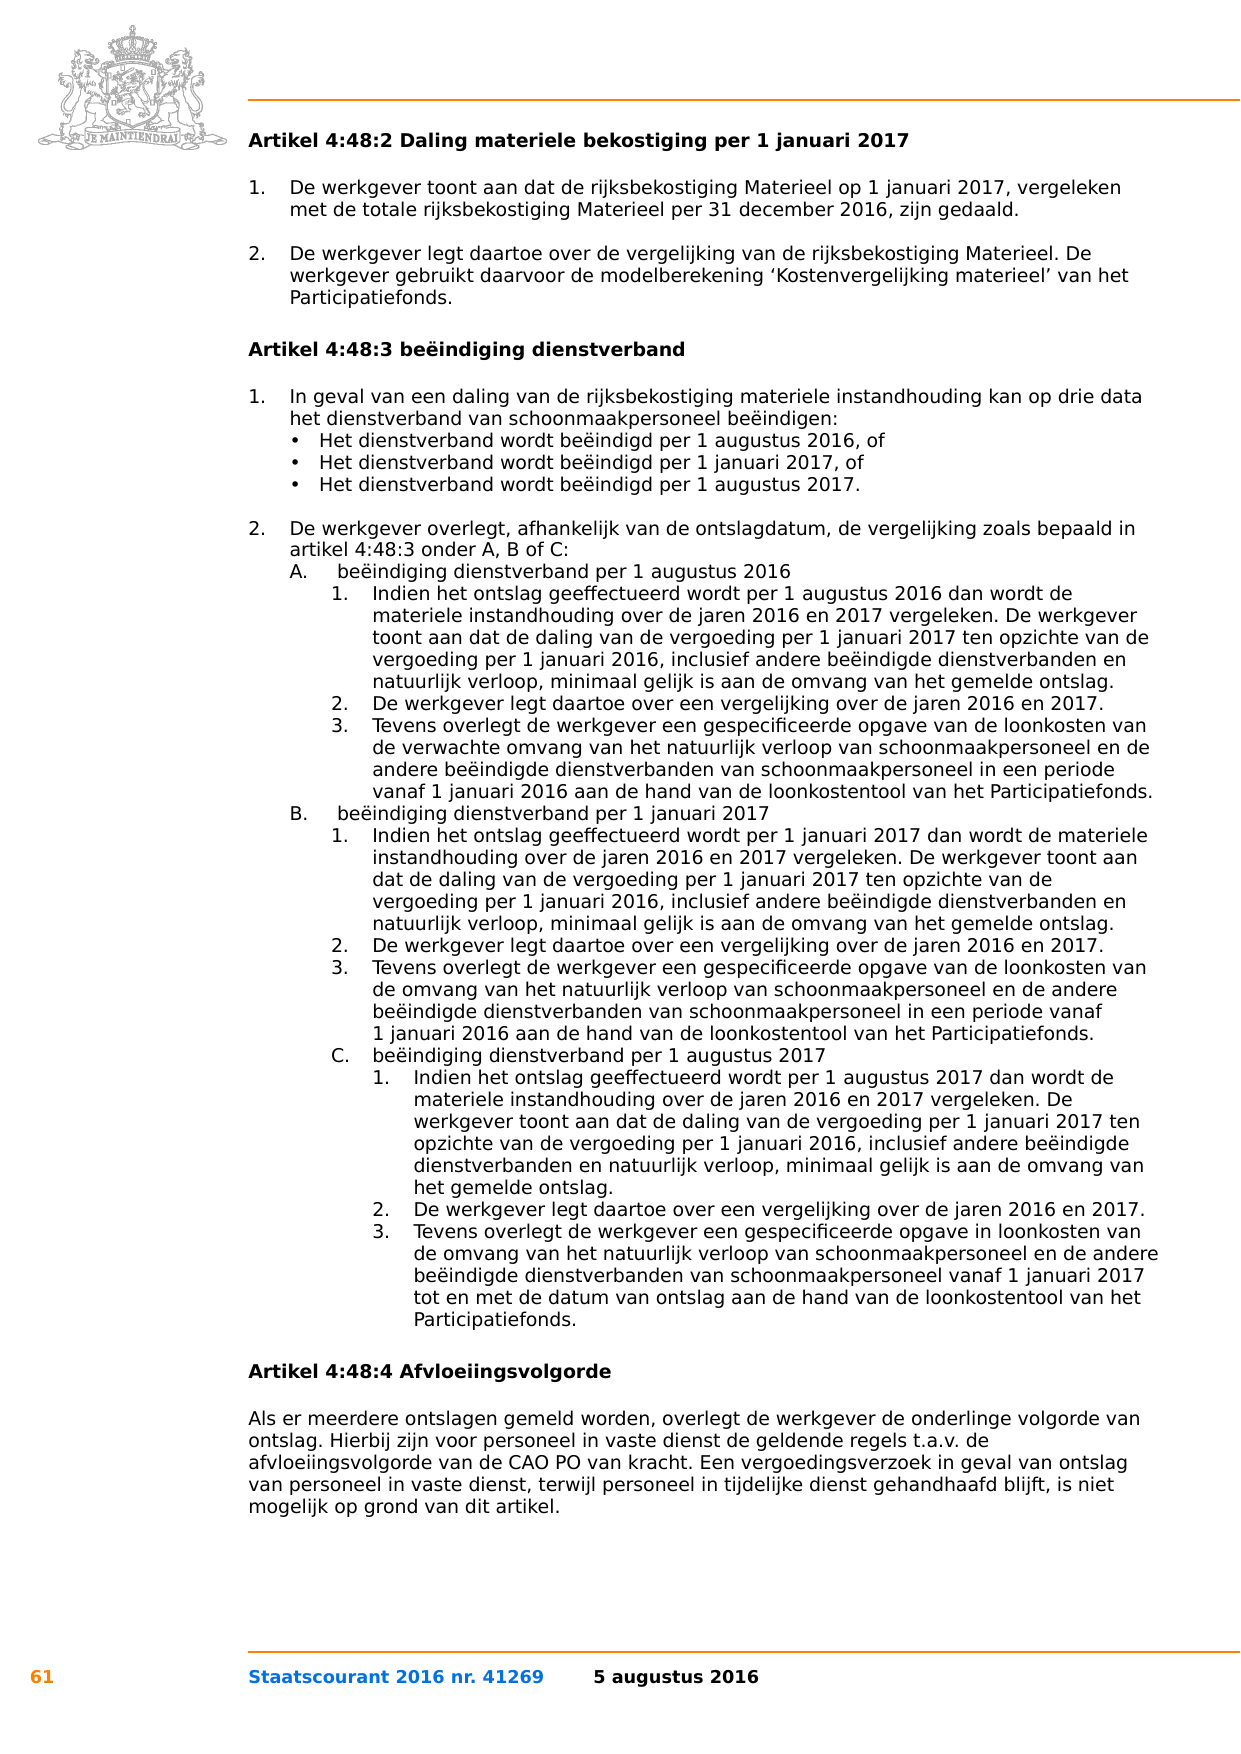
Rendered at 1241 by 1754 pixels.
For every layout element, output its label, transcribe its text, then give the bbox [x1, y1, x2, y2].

text 1. In geval van een daling van de rijksbekostiging materiele instandhouding kan op drie data het dienstverband van schoonmaakpersoneel beëindigen: [248, 386, 1163, 429]
subtitle Artikel 4:48:2 Daling materiele bekostiging per 1 januari 2017 [248, 130, 1163, 152]
text 1. Indien het ontslag geeffectueerd wordt per 1 augustus 2017 dan wordt de materiele instandhouding over de jaren 2016 en 2017 vergeleken. De werkgever toont aan dat de daling van de vergoeding per 1 januari 2017 ten opzichte van de vergoeding per 1 januari 2016, inclusief andere beëindigde dienstverbanden en natuurlijk verloop, minimaal gelijk is aan de omvang van het gemelde ontslag. [372, 1067, 1163, 1199]
text 1. Indien het ontslag geeffectueerd wordt per 1 januari 2017 dan wordt de materiele instandhouding over de jaren 2016 en 2017 vergeleken. De werkgever toont aan dat de daling van de vergoeding per 1 januari 2017 ten opzichte van de vergoeding per 1 januari 2016, inclusief andere beëindigde dienstverbanden en natuurlijk verloop, minimaal gelijk is aan de omvang van het gemelde ontslag. [331, 825, 1163, 935]
text • Het dienstverband wordt beëindigd per 1 augustus 2017. [289, 473, 1163, 496]
text 2. De werkgever legt daartoe over een vergelijking over de jaren 2016 en 2017. [331, 693, 1163, 715]
text • Het dienstverband wordt beëindigd per 1 januari 2017, of [289, 452, 1163, 473]
text 1. De werkgever toont aan dat de rijksbekostiging Materieel op 1 januari 2017, vergeleken met de totale rijksbekostiging Materieel per 31 december 2016, zijn gedaald. [248, 177, 1163, 221]
text C. beëindiging dienstverband per 1 augustus 2017 [331, 1045, 1163, 1067]
text 2. De werkgever overlegt, afhankelijk van de ontslagdatum, de vergelijking zoals bepaald in artikel 4:48:3 onder A, B of C: [248, 517, 1163, 561]
text Als er meerdere ontslagen gemeld worden, overlegt de werkgever de onderlinge volgorde van ontslag. Hierbij zijn voor personeel in vaste dienst de geldende regels t.a.v. de afvloeiingsvolgorde van de CAO PO van kracht. Een vergoedingsverzoek in geval van ontslag van personeel in vaste dienst, terwijl personeel in tijdelijke dienst gehandhaafd blijft, is niet mogelijk op grond van dit artikel. [248, 1408, 1163, 1517]
text 3. Tevens overlegt de werkgever een gespecificeerde opgave van de loonkosten van de verwachte omvang van het natuurlijk verloop van schoonmaakpersoneel en de andere beëindigde dienstverbanden van schoonmaakpersoneel in een periode vanaf 1 januari 2016 aan de hand van de loonkostentool van het Participatiefonds. [331, 715, 1163, 803]
text 3. Tevens overlegt de werkgever een gespecificeerde opgave in loonkosten van de omvang van het natuurlijk verloop van schoonmaakpersoneel en de andere beëindigde dienstverbanden van schoonmaakpersoneel vanaf 1 januari 2017 tot en met de datum van ontslag aan de hand van de loonkostentool van het Participatiefonds. [372, 1221, 1163, 1331]
text 3. Tevens overlegt de werkgever een gespecificeerde opgave van de loonkosten van de omvang van het natuurlijk verloop van schoonmaakpersoneel en de andere beëindigde dienstverbanden van schoonmaakpersoneel in een periode vanaf 1 januari 2016 aan de hand van de loonkostentool van het Participatiefonds. [331, 957, 1163, 1045]
subtitle Artikel 4:48:3 beëindiging dienstverband [248, 339, 1163, 361]
picture [38, 25, 227, 150]
text 2. De werkgever legt daartoe over de vergelijking van de rijksbekostiging Materieel. De werkgever gebruikt daarvoor de modelberekening ‘Kostenvergelijking materieel’ van het Participatiefonds. [248, 243, 1163, 309]
text 2. De werkgever legt daartoe over een vergelijking over de jaren 2016 en 2017. [372, 1199, 1163, 1221]
subtitle Artikel 4:48:4 Afvloeiingsvolgorde [248, 1361, 1163, 1383]
text 2. De werkgever legt daartoe over een vergelijking over de jaren 2016 en 2017. [331, 935, 1163, 957]
text B. beëindiging dienstverband per 1 januari 2017 [289, 803, 1163, 825]
text • Het dienstverband wordt beëindigd per 1 augustus 2016, of [289, 429, 1163, 452]
text 1. Indien het ontslag geeffectueerd wordt per 1 augustus 2016 dan wordt de materiele instandhouding over de jaren 2016 en 2017 vergeleken. De werkgever toont aan dat de daling van de vergoeding per 1 januari 2017 ten opzichte van de vergoeding per 1 januari 2016, inclusief andere beëindigde dienstverbanden en natuurlijk verloop, minimaal gelijk is aan de omvang van het gemelde ontslag. [331, 583, 1163, 693]
text A. beëindiging dienstverband per 1 augustus 2016 [289, 561, 1163, 583]
